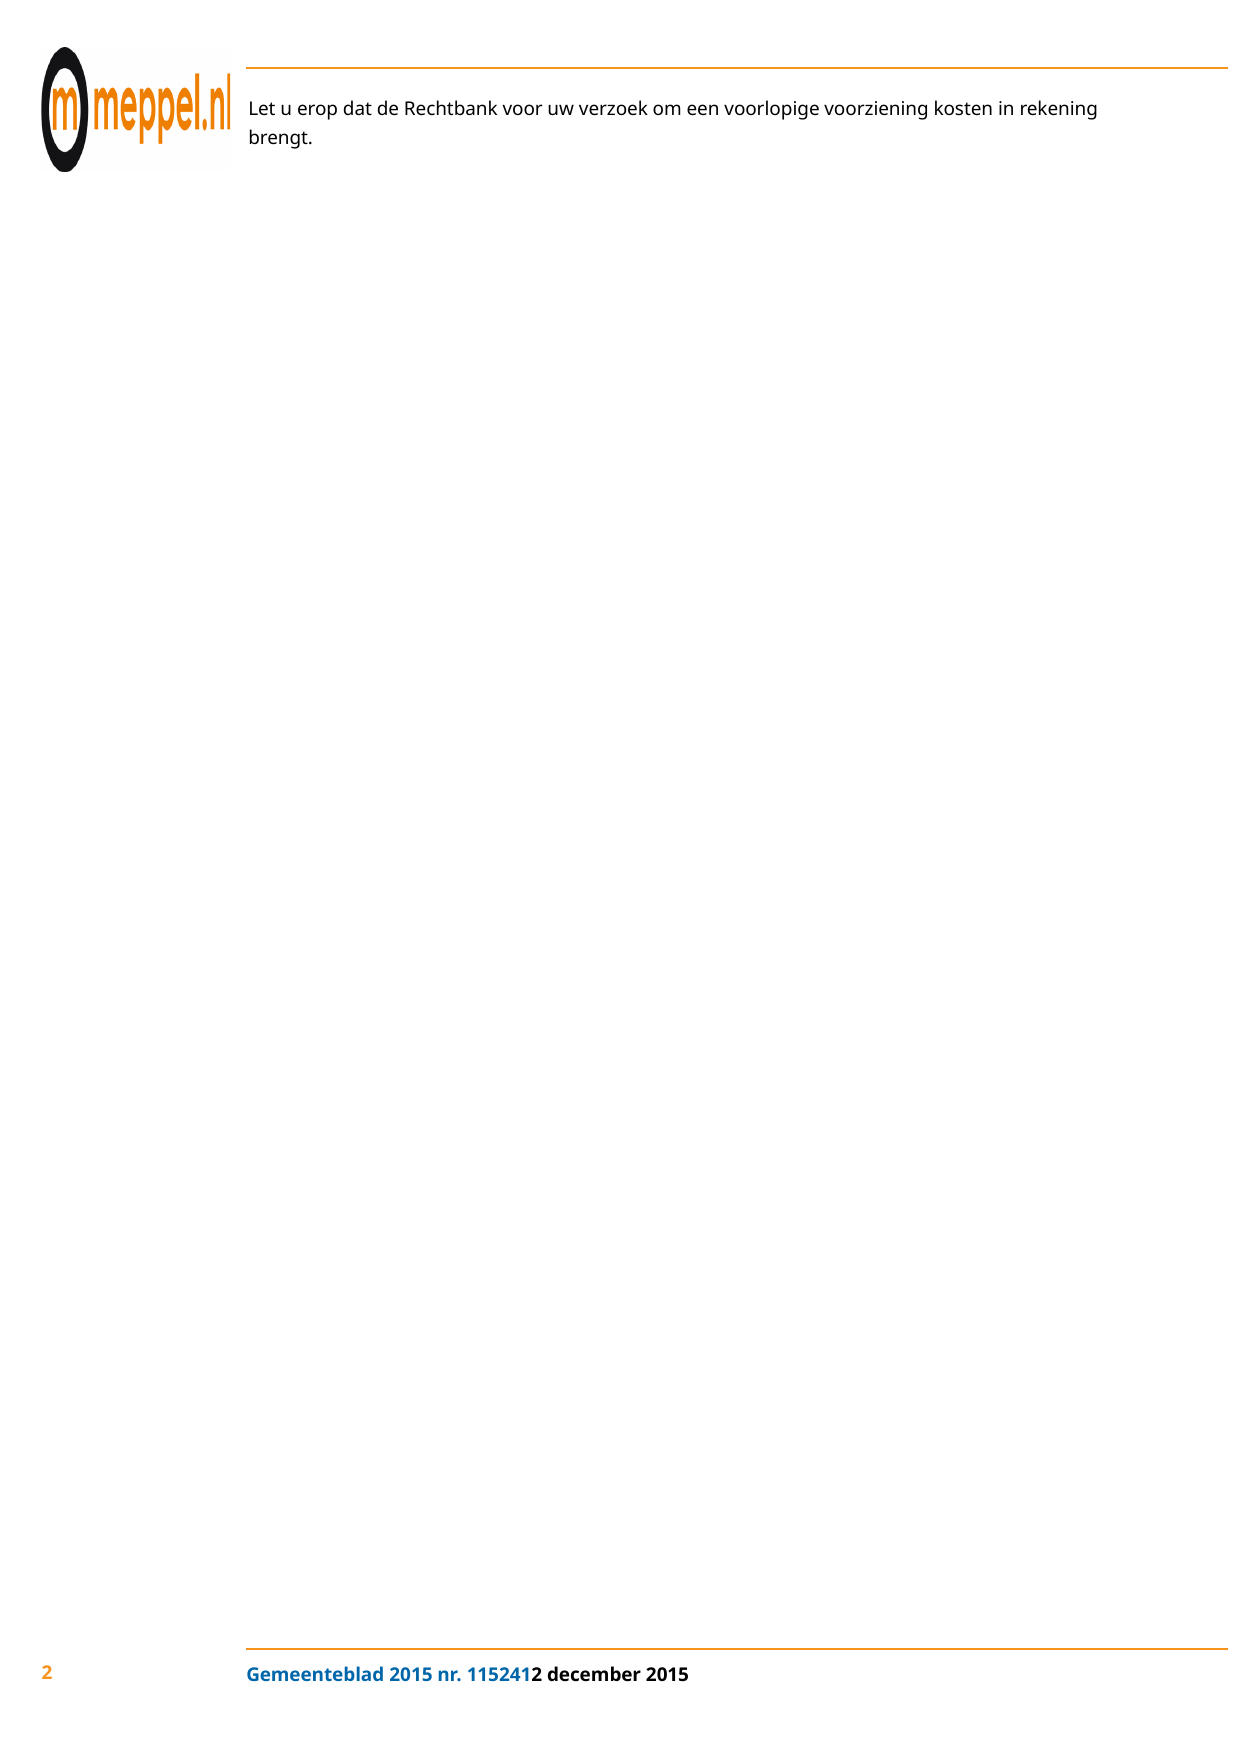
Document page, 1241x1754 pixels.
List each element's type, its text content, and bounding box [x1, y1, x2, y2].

text Let u erop dat de Rechtbank voor uw verzoek om een voorlopige voorziening kosten in rekening brengt. [248, 95, 1152, 150]
picture [41, 47, 231, 172]
